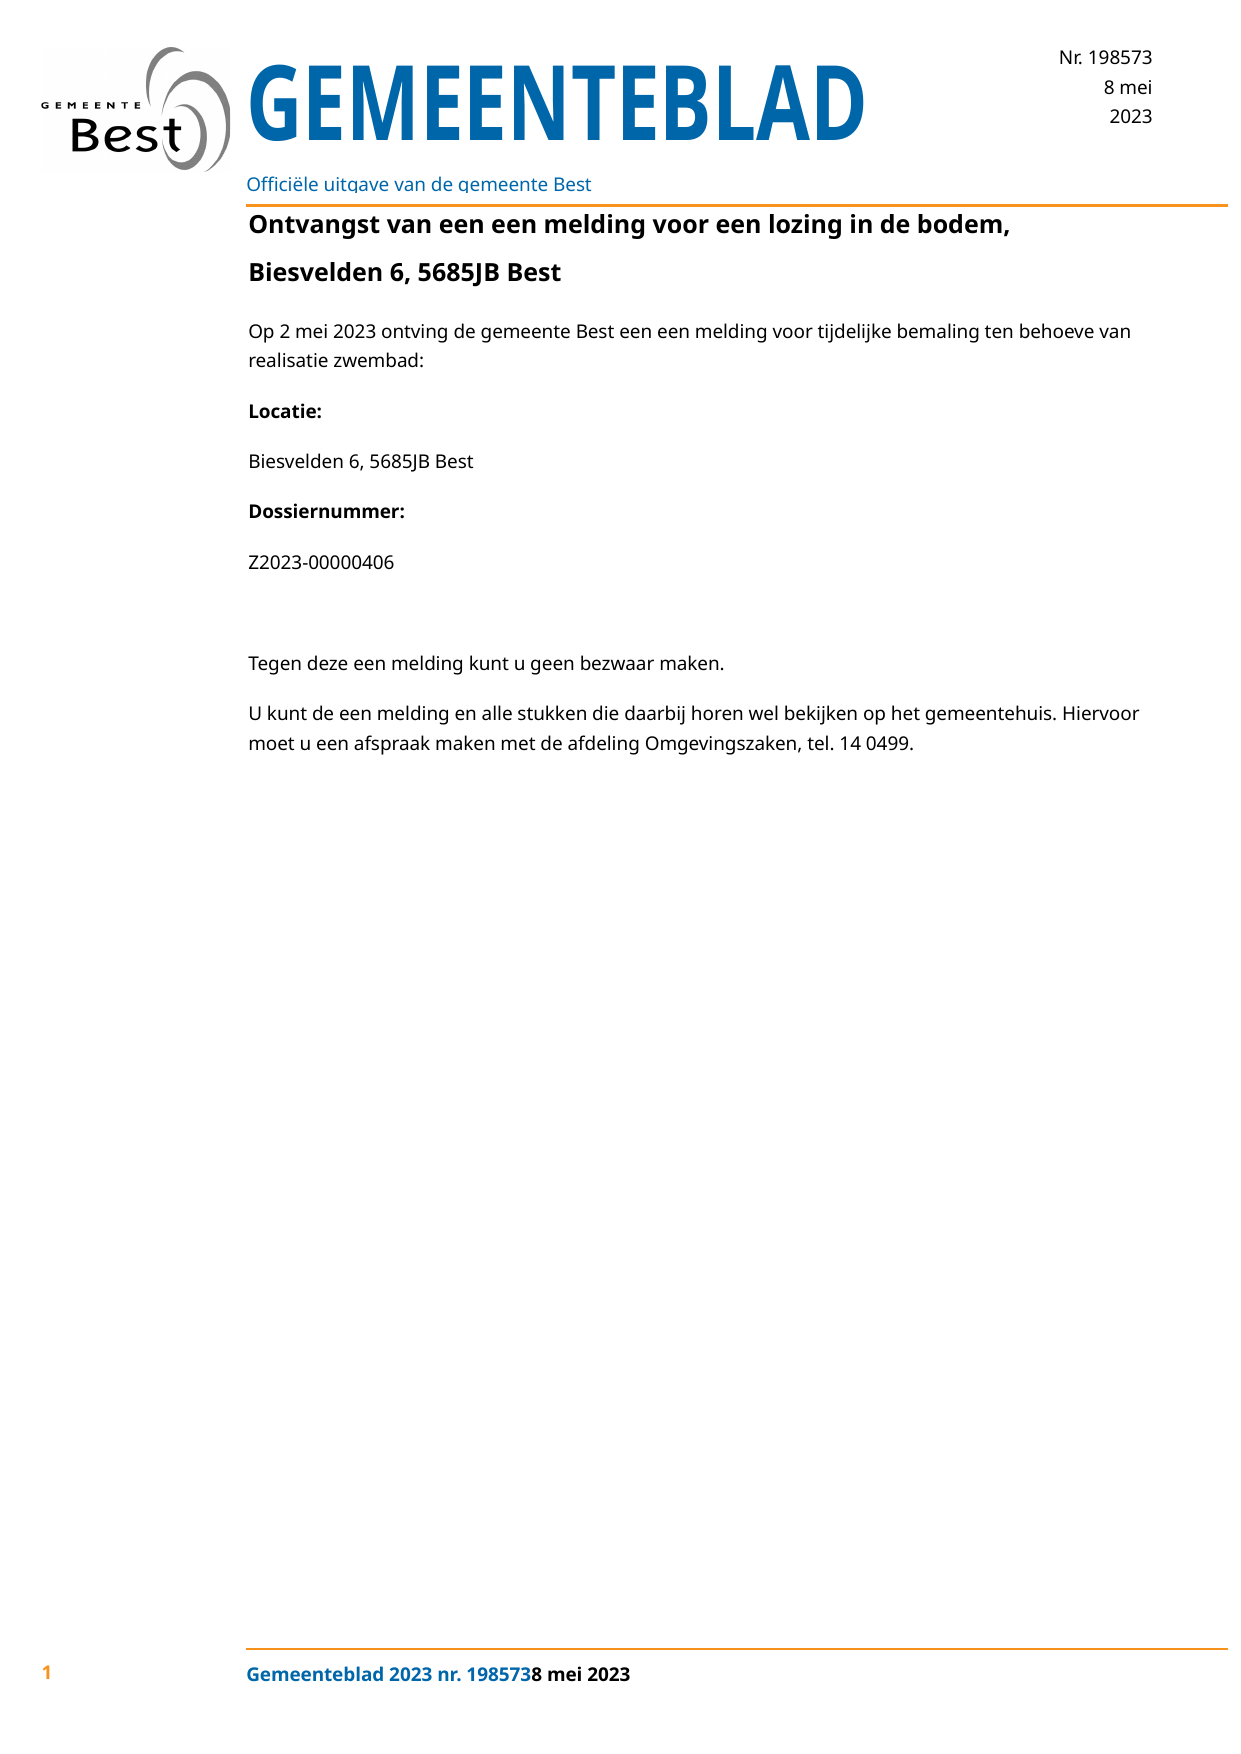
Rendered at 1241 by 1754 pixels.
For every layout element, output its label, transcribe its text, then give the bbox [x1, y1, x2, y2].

text Biesvelden 6, 5685JB Best [248, 448, 1152, 474]
text Op 2 mei 2023 ontving de gemeente Best een een melding voor tijdelijke bemaling ten behoeve van realisatie zwembad: [248, 318, 1152, 373]
text U kunt de een melding en alle stukken die daarbij horen wel bekijken op het gemeentehuis. Hiervoor moet u een afspraak maken met de afdeling Omgevingszaken, tel. 14 0499. [248, 700, 1152, 756]
picture [41, 47, 231, 172]
text Ontvangst van een een melding voor een lozing in de bodem, Biesvelden 6, 5685JB Best [248, 207, 1152, 288]
text Locatie: [248, 398, 1152, 424]
text Tegen deze een melding kunt u geen bezwaar maken. [248, 650, 1152, 676]
text Z2023-00000406 [248, 549, 1152, 575]
text Dossiernummer: [248, 499, 1152, 524]
